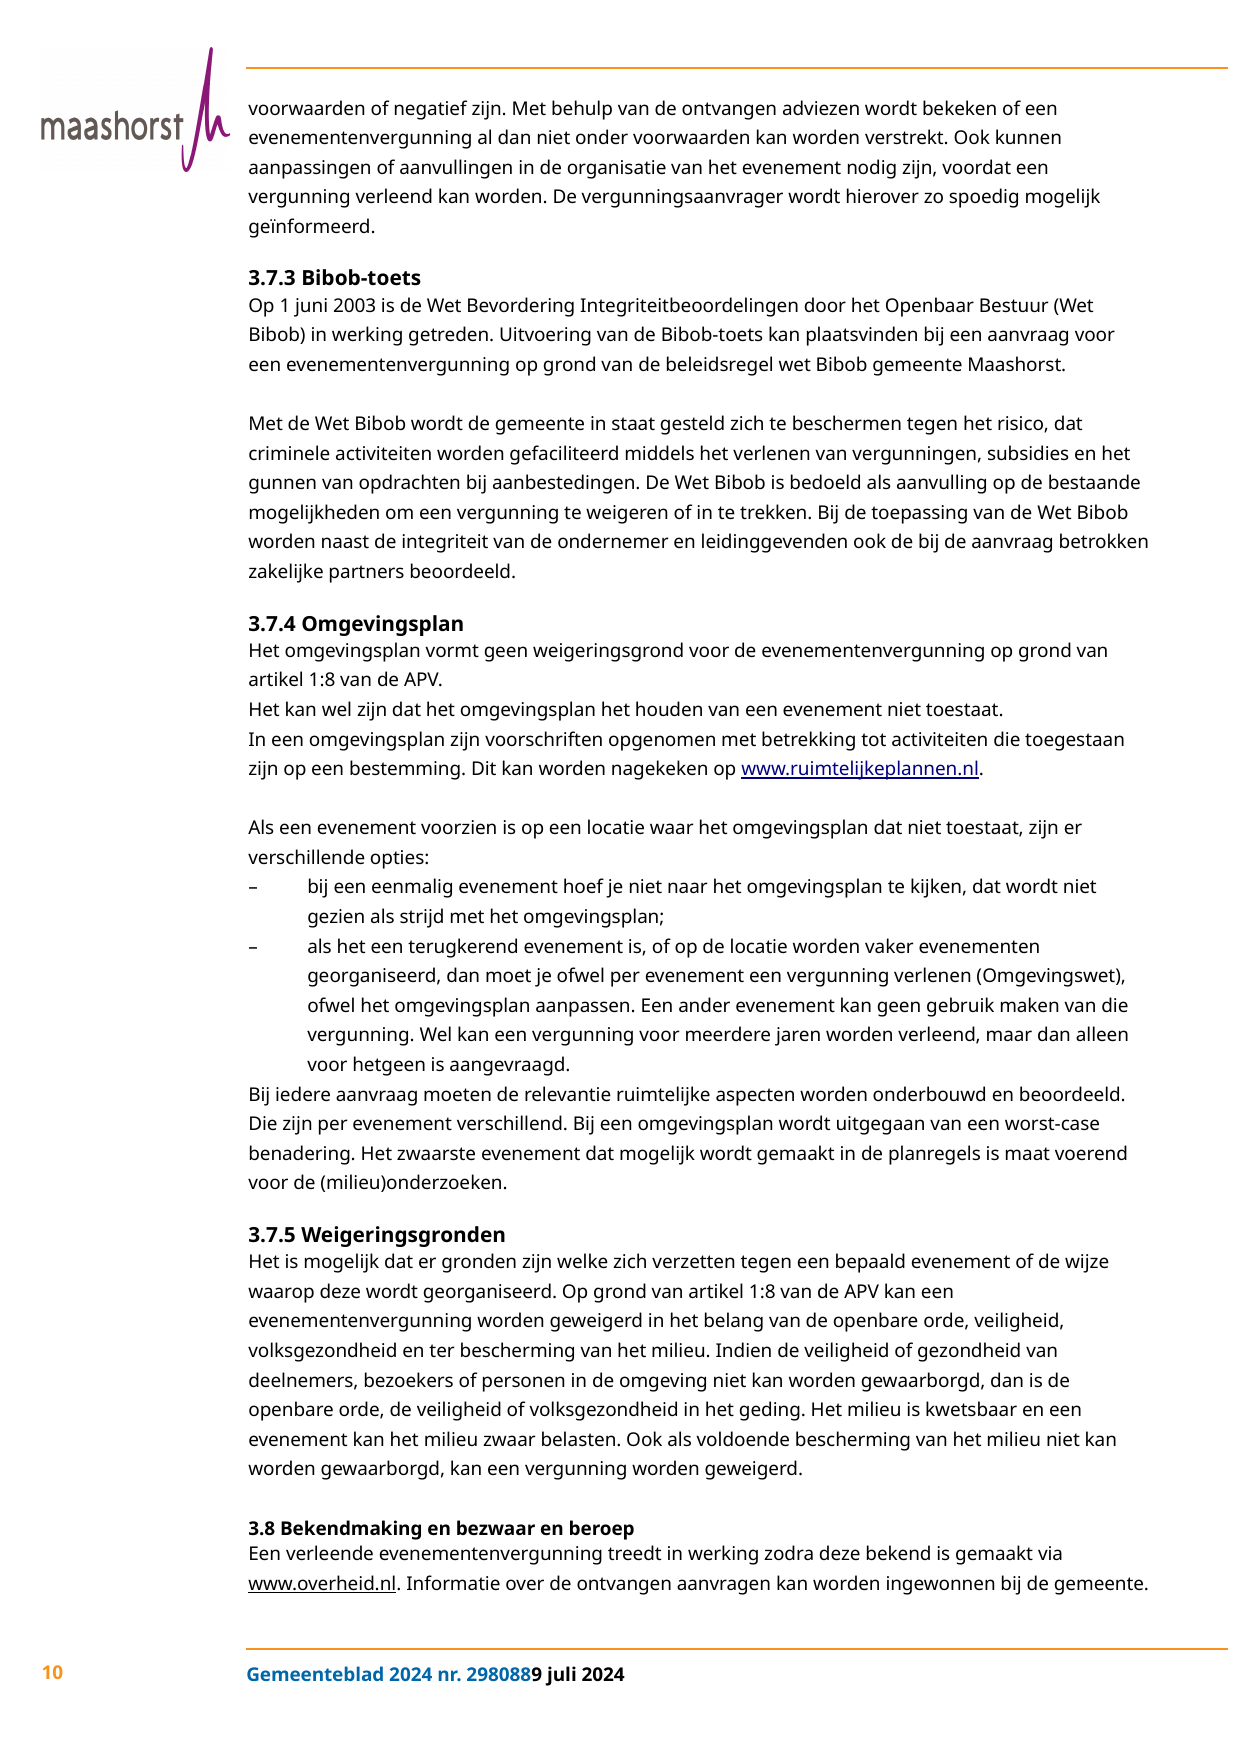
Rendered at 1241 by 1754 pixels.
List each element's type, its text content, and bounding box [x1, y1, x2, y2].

text voorwaarden of negatief zijn. Met behulp van de ontvangen adviezen wordt bekeken of een evenementenvergunning al dan niet onder voorwaarden kan worden verstrekt. Ook kunnen aanpassingen of aanvullingen in de organisatie van het evenement nodig zijn, voordat een vergunning verleend kan worden. De vergunningsaanvrager wordt hierover zo spoedig mogelijk geïnformeerd. [248, 95, 1152, 239]
text Een verleende evenementenvergunning treedt in werking zodra deze bekend is gemaakt via www.overheid.nl. Informatie over de ontvangen aanvragen kan worden ingewonnen bij de gemeente. [248, 1540, 1152, 1596]
text Het is mogelijk dat er gronden zijn welke zich verzetten tegen een bepaald evenement of de wijze waarop deze wordt georganiseerd. Op grond van artikel 1:8 van de APV kan een evenementenvergunning worden geweigerd in het belang van de openbare orde, veiligheid, volksgezondheid en ter bescherming van het milieu. Indien de veiligheid of gezondheid van deelnemers, bezoekers of personen in de omgeving niet kan worden gewaarborgd, dan is de openbare orde, de veiligheid of volksgezondheid in het geding. Het milieu is kwetsbaar en een evenement kan het milieu zwaar belasten. Ook als voldoende bescherming van het milieu niet kan worden gewaarborgd, kan een vergunning worden geweigerd. [248, 1248, 1152, 1481]
text Op 1 juni 2003 is de Wet Bevordering Integriteitbeoordelingen door het Openbaar Bestuur (Wet Bibob) in werking getreden. Uitvoering van de Bibob-toets kan plaatsvinden bij een aanvraag voor een evenementenvergunning op grond van de beleidsregel wet Bibob gemeente Maashorst. [248, 292, 1152, 377]
text In een omgevingsplan zijn voorschriften opgenomen met betrekking tot activiteiten die toegestaan zijn op een bestemming. Dit kan worden nagekeken op www.ruimtelijkeplannen.nl. [248, 726, 1152, 781]
text Het kan wel zijn dat het omgevingsplan het houden van een evenement niet toestaat. [248, 696, 1152, 722]
text 3.7.5 Weigeringsgronden [248, 1220, 1152, 1248]
text Bij iedere aanvraag moeten de relevantie ruimtelijke aspecten worden onderbouwd en beoordeeld. [248, 1081, 1152, 1107]
text 3.8 Bekendmaking en bezwaar en beroep [248, 1515, 1152, 1540]
list bij een eenmalig evenement hoef je niet naar het omgevingsplan te kijken, dat wordt niet gezien als strijd met het omgevingsplan; [248, 874, 1152, 929]
text Als een evenement voorzien is op een locatie waar het omgevingsplan dat niet toestaat, zijn er verschillende opties: [248, 814, 1152, 870]
picture [41, 47, 231, 172]
text Met de Wet Bibob wordt de gemeente in staat gesteld zich te beschermen tegen het risico, dat criminele activiteiten worden gefaciliteerd middels het verlenen van vergunningen, subsidies en het gunnen van opdrachten bij aanbestedingen. De Wet Bibob is bedoeld als aanvulling op de bestaande mogelijkheden om een vergunning te weigeren of in te trekken. Bij de toepassing van de Wet Bibob worden naast de integriteit van de ondernemer en leidinggevenden ook de bij de aanvraag betrokken zakelijke partners beoordeeld. [248, 410, 1152, 584]
list als het een terugkerend evenement is, of op de locatie worden vaker evenementen georganiseerd, dan moet je ofwel per evenement een vergunning verlenen (Omgevingswet), ofwel het omgevingsplan aanpassen. Een ander evenement kan geen gebruik maken van die vergunning. Wel kan een vergunning voor meerdere jaren worden verleend, maar dan alleen voor hetgeen is aangevraagd. [248, 933, 1152, 1077]
text 3.7.3 Bibob-toets [248, 263, 1152, 292]
text 3.7.4 Omgevingsplan [248, 609, 1152, 637]
text Het omgevingsplan vormt geen weigeringsgrond voor de evenementenvergunning op grond van artikel 1:8 van de APV. [248, 637, 1152, 692]
text Die zijn per evenement verschillend. Bij een omgevingsplan wordt uitgegaan van een worst-case benadering. Het zwaarste evenement dat mogelijk wordt gemaakt in de planregels is maat voerend voor de (milieu)onderzoeken. [248, 1110, 1152, 1195]
